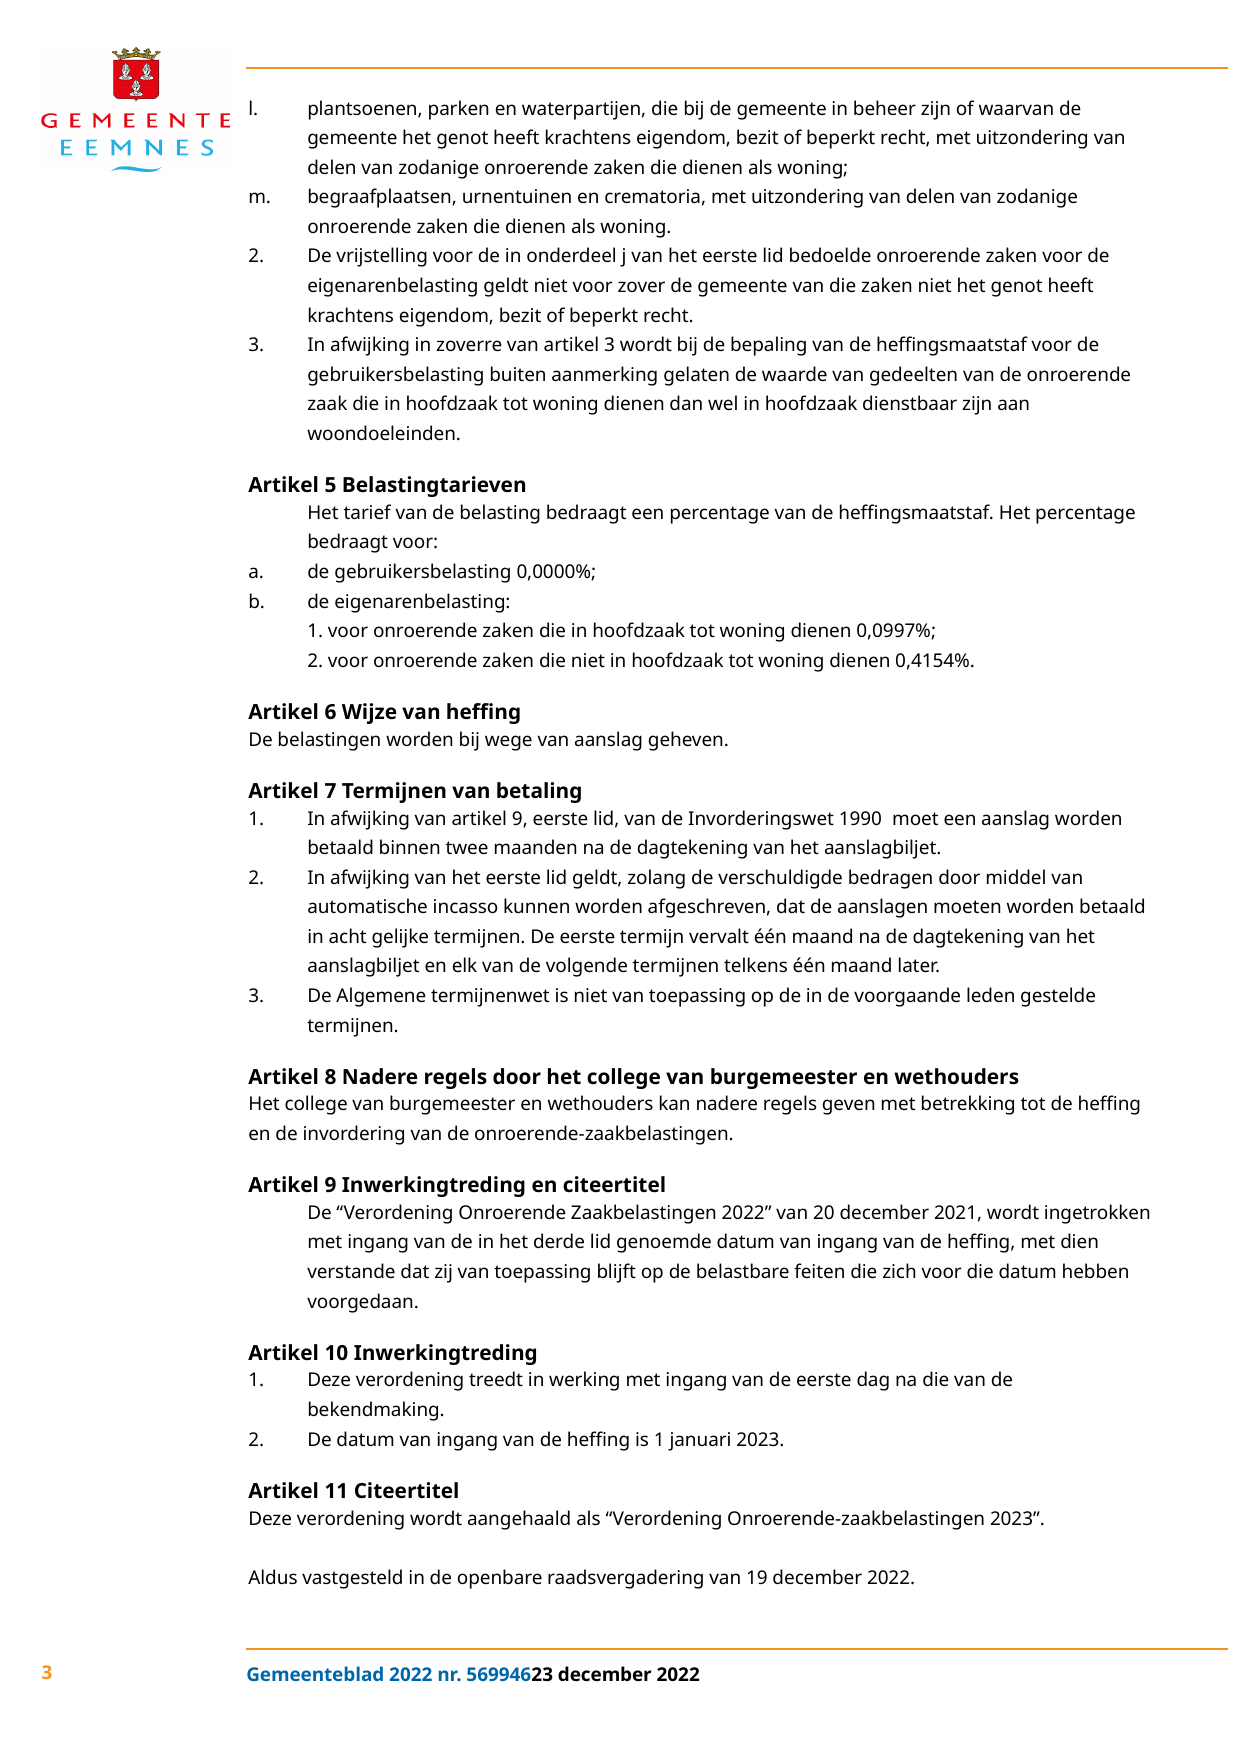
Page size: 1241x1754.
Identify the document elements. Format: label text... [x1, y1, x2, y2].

list Het tarief van de belasting bedraagt een percentage van de heffingsmaatstaf. Het percentage bedraagt voor: [248, 499, 1152, 554]
text Artikel 7 Termijnen van betaling [248, 776, 1152, 805]
list begraafplaatsen, urnentuinen en crematoria, met uitzondering van delen van zodanige onroerende zaken die dienen als woning. [248, 183, 1152, 239]
list 1. voor onroerende zaken die in hoofdzaak tot woning dienen 0,0997%; [248, 617, 1152, 643]
list In afwijking in zoverre van artikel 3 wordt bij de bepaling van de heffingsmaatstaf voor de gebruikersbelasting buiten aanmerking gelaten de waarde van gedeelten van de onroerende zaak die in hoofdzaak tot woning dienen dan wel in hoofdzaak dienstbaar zijn aan woondoeleinden. [248, 331, 1152, 446]
list De “Verordening Onroerende Zaakbelastingen 2022” van 20 december 2021, wordt ingetrokken met ingang van de in het derde lid genoemde datum van ingang van de heffing, met dien verstande dat zij van toepassing blijft op de belastbare feiten die zich voor die datum hebben voorgedaan. [248, 1199, 1152, 1313]
list de gebruikersbelasting 0,0000%; [248, 558, 1152, 584]
text De belastingen worden bij wege van aanslag geheven. [248, 726, 1152, 752]
picture [41, 47, 231, 172]
text Artikel 11 Citeertitel [248, 1476, 1152, 1505]
text Artikel 5 Belastingtarieven [248, 471, 1152, 499]
text Deze verordening wordt aangehaald als “Verordening Onroerende-zaakbelastingen 2023”. [248, 1505, 1152, 1530]
list De datum van ingang van de heffing is 1 januari 2023. [248, 1426, 1152, 1452]
list In afwijking van artikel 9, eerste lid, van de Invorderingswet 1990 moet een aanslag worden betaald binnen twee maanden na de dagtekening van het aanslagbiljet. [248, 805, 1152, 860]
text Artikel 10 Inwerkingtreding [248, 1338, 1152, 1367]
text Artikel 9 Inwerkingtreding en citeertitel [248, 1171, 1152, 1199]
text Het college van burgemeester en wethouders kan nadere regels geven met betrekking tot de heffing en de invordering van de onroerende-zaakbelastingen. [248, 1091, 1152, 1146]
text Artikel 8 Nadere regels door het college van burgemeester en wethouders [248, 1062, 1152, 1091]
list plantsoenen, parken en waterpartijen, die bij de gemeente in beheer zijn of waarvan de gemeente het genot heeft krachtens eigendom, bezit of beperkt recht, met uitzondering van delen van zodanige onroerende zaken die dienen als woning; [248, 95, 1152, 180]
list Deze verordening treedt in werking met ingang van de eerste dag na die van de bekendmaking. [248, 1367, 1152, 1422]
text Aldus vastgesteld in de openbare raadsvergadering van 19 december 2022. [248, 1564, 1152, 1589]
list de eigenarenbelasting: [248, 588, 1152, 613]
list De Algemene termijnenwet is niet van toepassing op de in de voorgaande leden gestelde termijnen. [248, 982, 1152, 1037]
list De vrijstelling voor de in onderdeel j van het eerste lid bedoelde onroerende zaken voor de eigenarenbelasting geldt niet voor zover de gemeente van die zaken niet het genot heeft krachtens eigendom, bezit of beperkt recht. [248, 243, 1152, 328]
list In afwijking van het eerste lid geldt, zolang de verschuldigde bedragen door middel van automatische incasso kunnen worden afgeschreven, dat de aanslagen moeten worden betaald in acht gelijke termijnen. De eerste termijn vervalt één maand na de dagtekening van het aanslagbiljet en elk van de volgende termijnen telkens één maand later. [248, 864, 1152, 978]
text Artikel 6 Wijze van heffing [248, 697, 1152, 726]
list 2. voor onroerende zaken die niet in hoofdzaak tot woning dienen 0,4154%. [248, 647, 1152, 673]
